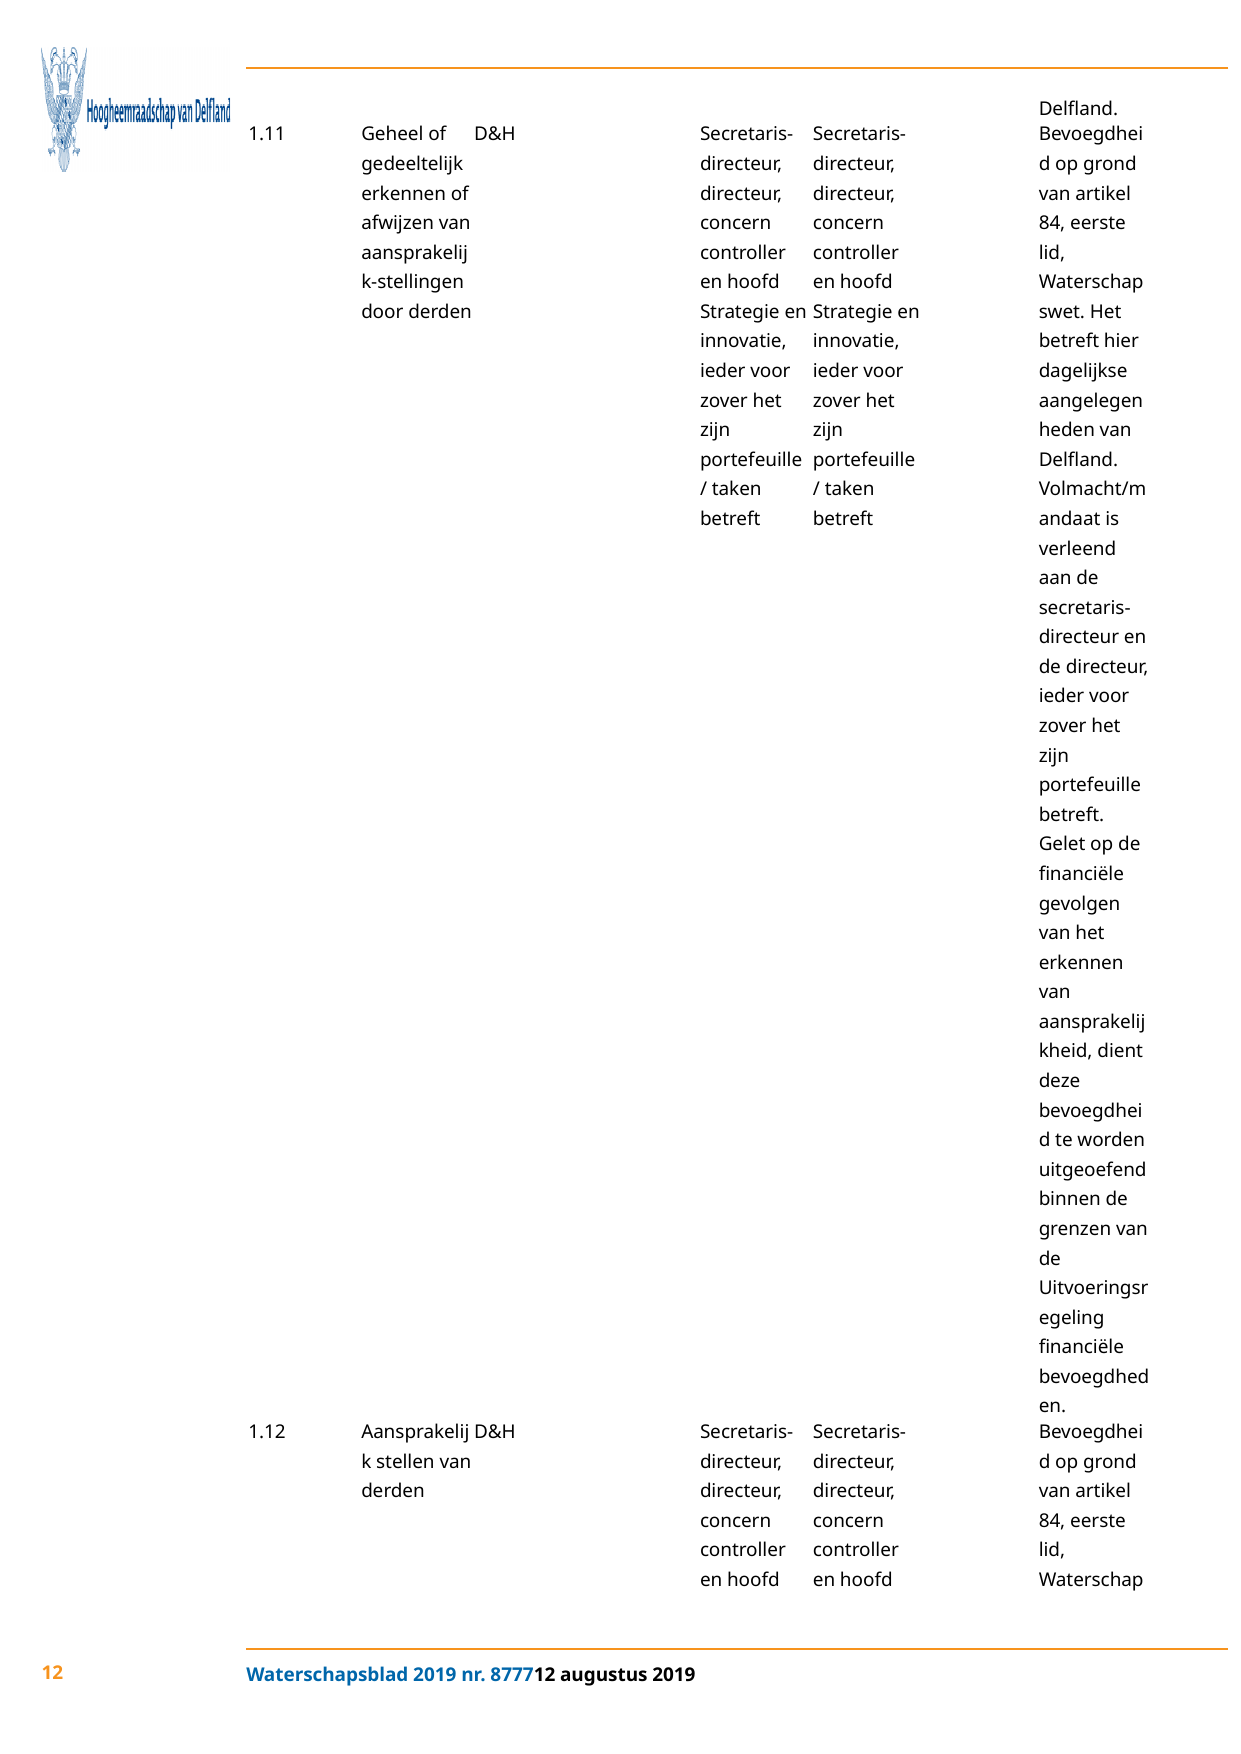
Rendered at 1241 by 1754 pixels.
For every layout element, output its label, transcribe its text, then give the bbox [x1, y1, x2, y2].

table_cell [926, 1418, 1038, 1592]
table_cell [926, 95, 1038, 121]
table_cell Bevoegdheid op grond van artikel 84, eerste lid, Waterschap [1039, 1418, 1152, 1592]
table_cell [926, 121, 1038, 1418]
table_cell [813, 95, 926, 121]
table_cell D&H [474, 1418, 587, 1592]
table_cell Secretaris-directeur, directeur, concern controller en hoofd Strategie en innovatie, ieder voor zover het zijn portefeuille / taken betreft [700, 121, 813, 1418]
table_cell [587, 95, 700, 121]
table_cell [474, 95, 587, 121]
table_cell [248, 95, 361, 121]
table_cell Secretaris-directeur, directeur, concern controller en hoofd [700, 1418, 813, 1592]
picture [41, 47, 231, 172]
table_cell Secretaris-directeur, directeur, concern controller en hoofd Strategie en innovatie, ieder voor zover het zijn portefeuille / taken betreft [813, 121, 926, 1418]
table_cell [587, 121, 700, 1418]
table_cell 1.11 [248, 121, 361, 1418]
table_cell [587, 1418, 700, 1592]
table_cell Geheel of gedeeltelijk erkennen of afwijzen van aansprakelijk-stellingen door derden [361, 121, 474, 1418]
table_cell Secretaris-directeur, directeur, concern controller en hoofd [813, 1418, 926, 1592]
table_cell Bevoegdheid op grond van artikel 84, eerste lid, Waterschapswet. Het betreft hier dagelijkse aangelegenheden van Delfland. Volmacht/mandaat is verleend aan de secretaris-directeur en de directeur, ieder voor zover het zijn portefeuille betreft. Gelet op de financiële gevolgen van het erkennen van aansprakelijkheid, dient deze bevoegdheid te worden uitgeoefend binnen de grenzen van de Uitvoeringsregeling financiële bevoegdheden. [1039, 121, 1152, 1418]
table_cell [361, 95, 474, 121]
table_cell D&H [474, 121, 587, 1418]
table_cell 1.12 [248, 1418, 361, 1592]
table_cell Delfland. [1039, 95, 1152, 121]
table_cell Aansprakelijk stellen van derden [361, 1418, 474, 1592]
table_cell [700, 95, 813, 121]
